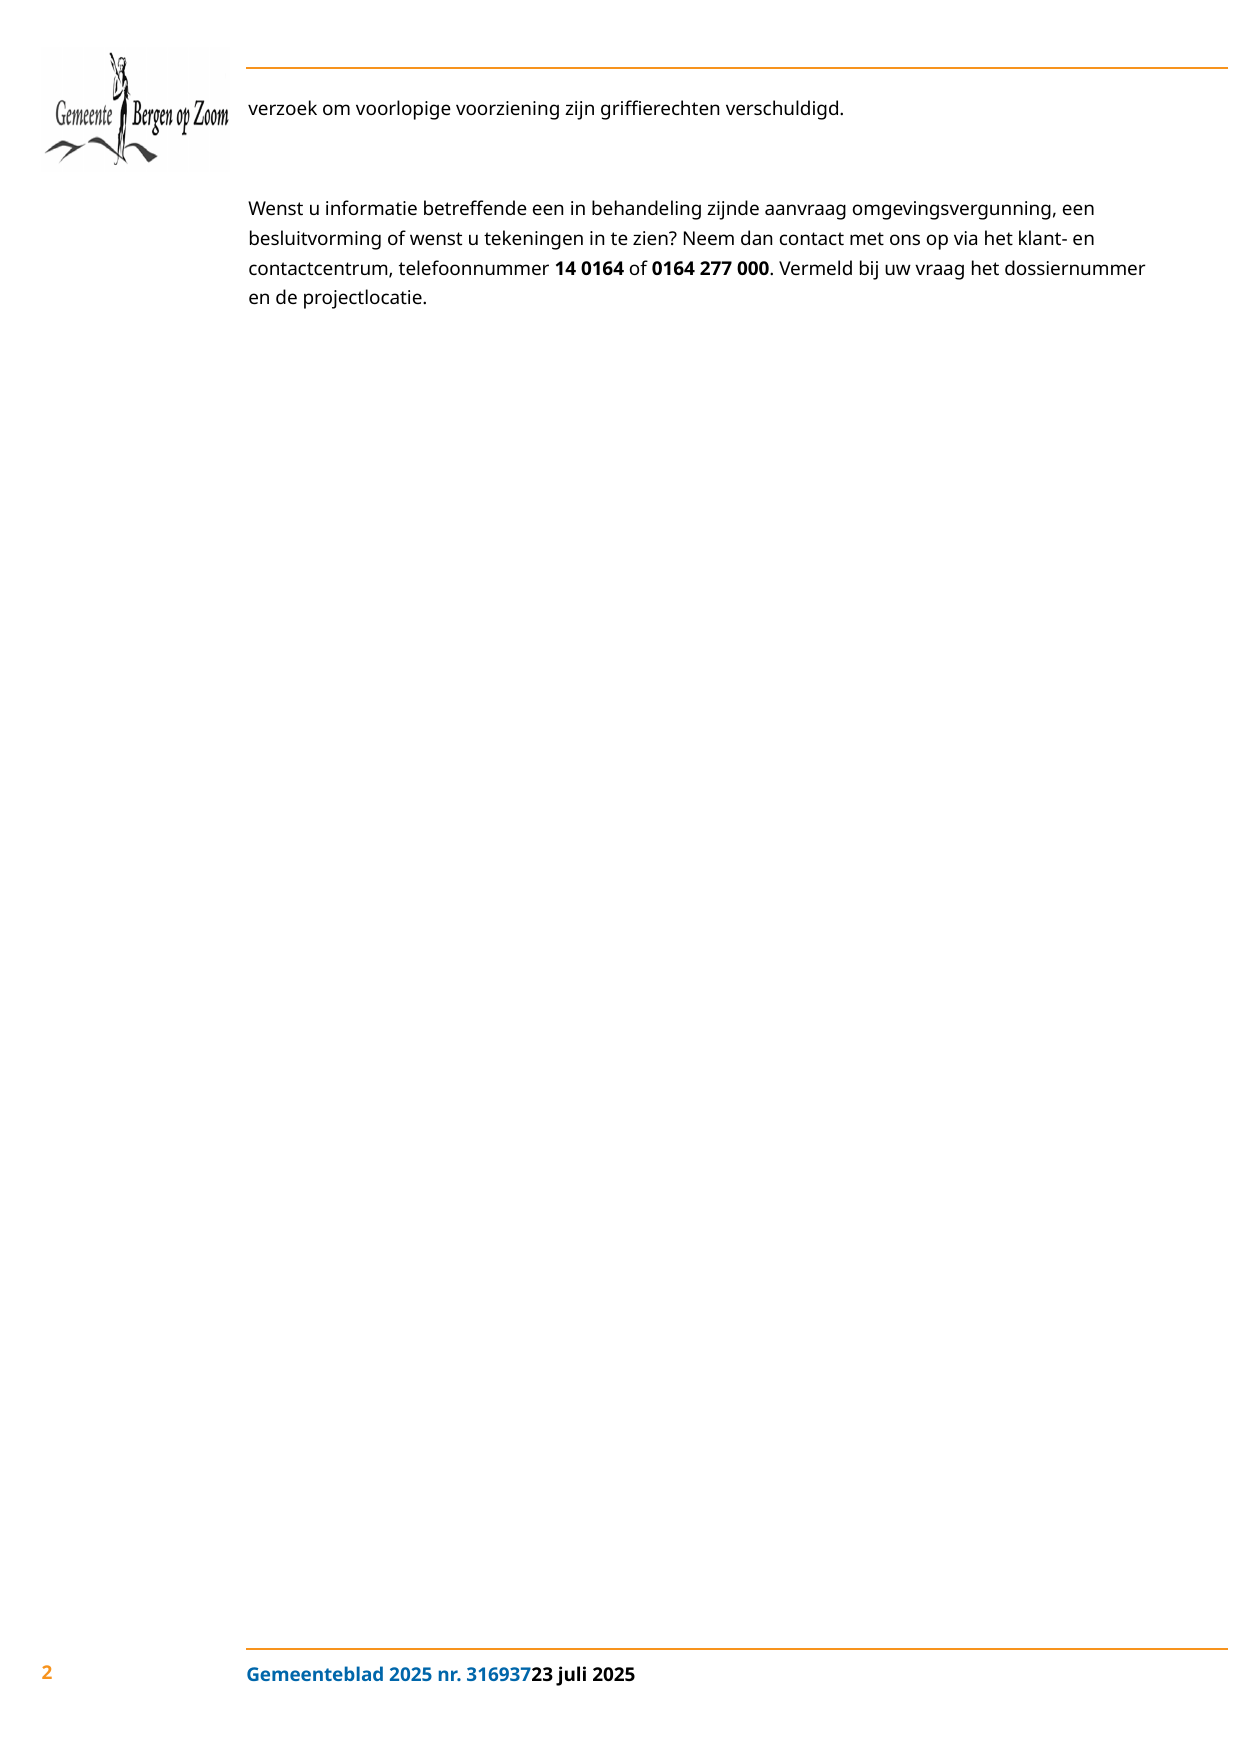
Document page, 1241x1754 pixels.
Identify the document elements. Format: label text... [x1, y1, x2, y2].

text verzoek om voorlopige voorziening zijn griffierechten verschuldigd. [248, 95, 1152, 121]
text Wenst u informatie betreffende een in behandeling zijnde aanvraag omgevingsvergunning, een besluitvorming of wenst u tekeningen in te zien? Neem dan contact met ons op via het klant- en contactcentrum, telefoonnummer 14 0164 of 0164 277 000. Vermeld bij uw vraag het dossiernummer en de projectlocatie. [248, 196, 1152, 310]
picture [41, 47, 231, 172]
